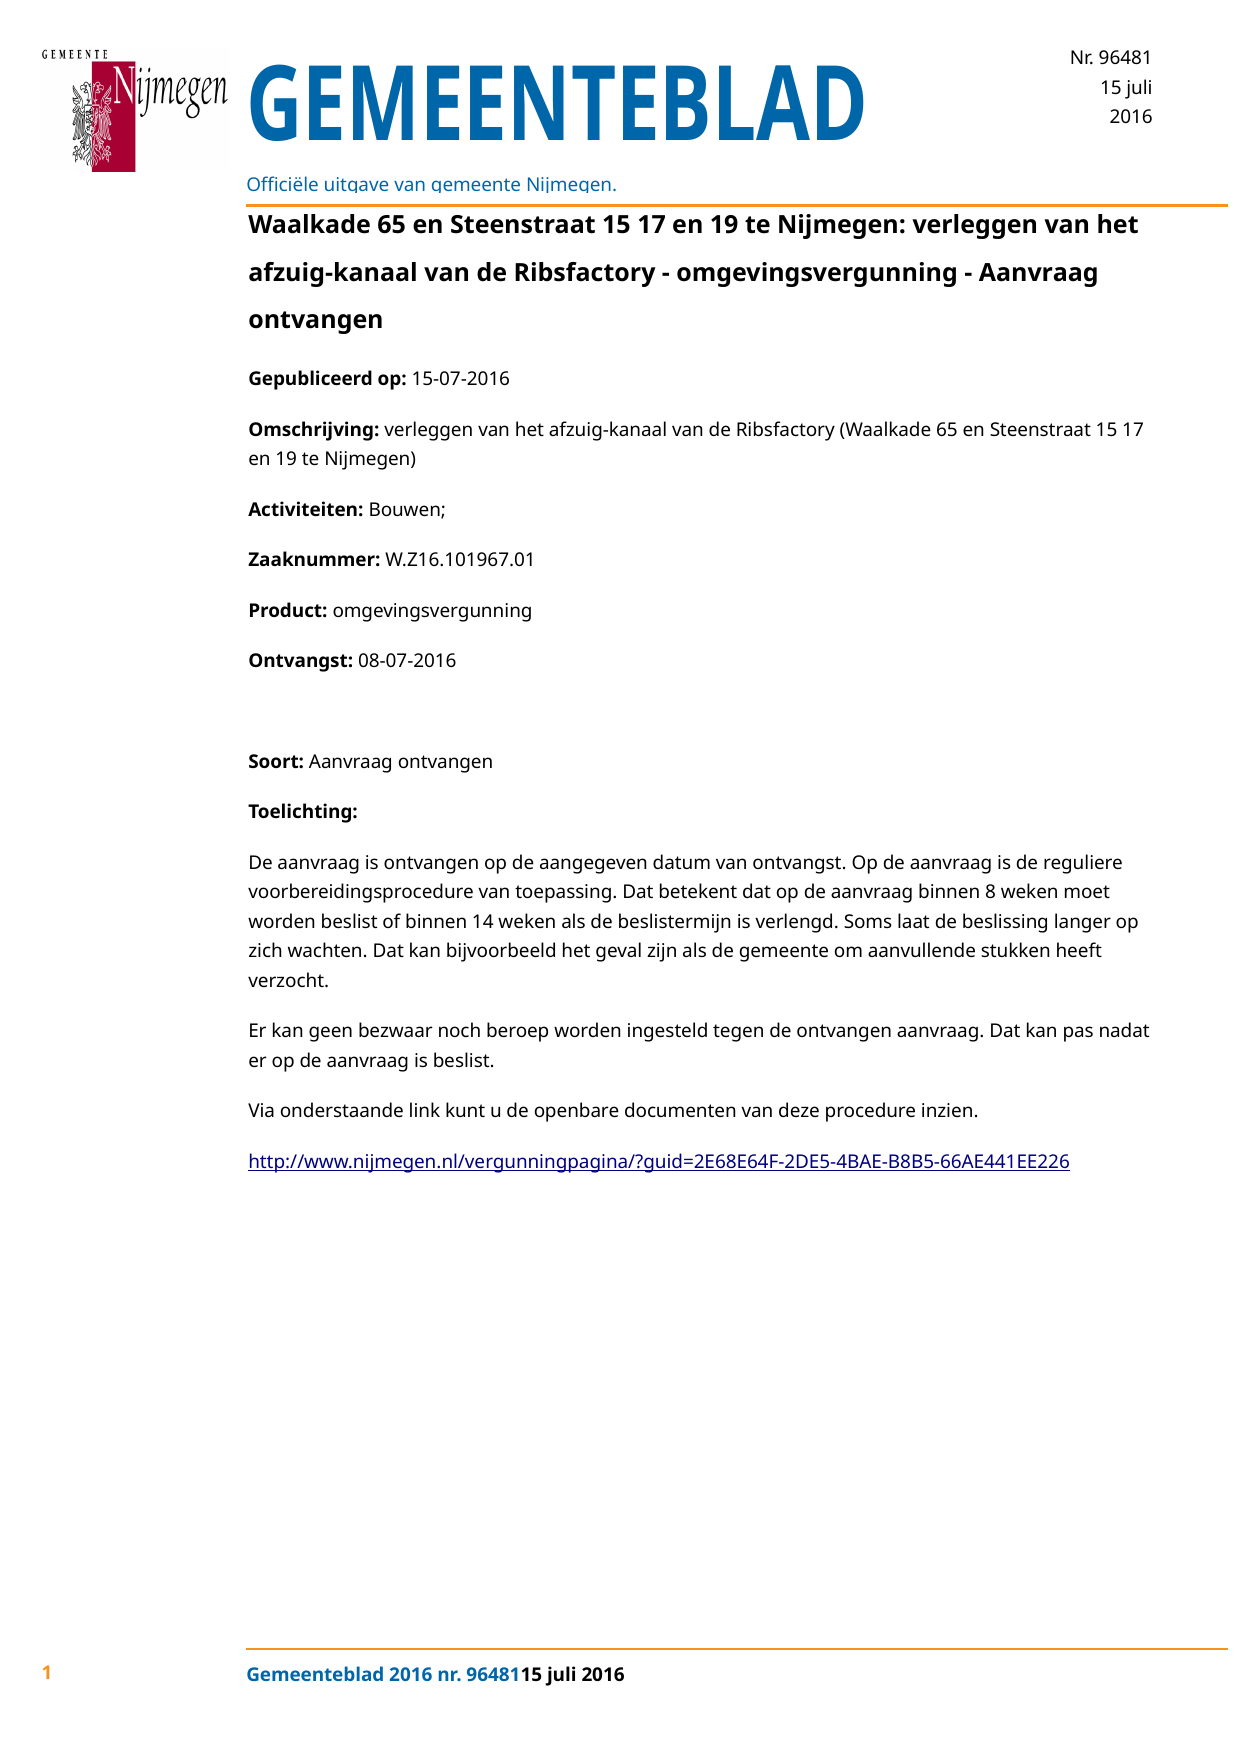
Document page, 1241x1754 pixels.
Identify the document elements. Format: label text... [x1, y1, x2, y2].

text Ontvangst: 08-07-2016 [248, 647, 1152, 673]
text Soort: Aanvraag ontvangen [248, 748, 1152, 774]
text Via onderstaande link kunt u de openbare documenten van deze procedure inzien. [248, 1098, 1152, 1123]
text Toelichting: [248, 798, 1152, 824]
picture [41, 47, 231, 172]
text Product: omgevingsvergunning [248, 597, 1152, 622]
text http://www.nijmegen.nl/vergunningpagina/?guid=2E68E64F-2DE5-4BAE-B8B5-66AE441EE226 [248, 1148, 1152, 1174]
text Zaaknummer: W.Z16.101967.01 [248, 546, 1152, 572]
text Omschrijving: verleggen van het afzuig-kanaal van de Ribsfactory (Waalkade 65 en Steenstraat 15 17 en 19 te Nijmegen) [248, 416, 1152, 471]
text De aanvraag is ontvangen op de aangegeven datum van ontvangst. Op de aanvraag is de reguliere voorbereidingsprocedure van toepassing. Dat betekent dat op de aanvraag binnen 8 weken moet worden beslist of binnen 14 weken als de beslistermijn is verlengd. Soms laat de beslissing langer op zich wachten. Dat kan bijvoorbeeld het geval zijn als de gemeente om aanvullende stukken heeft verzocht. [248, 849, 1152, 993]
text Gepubliceerd op: 15-07-2016 [248, 366, 1152, 391]
text Waalkade 65 en Steenstraat 15 17 en 19 te Nijmegen: verleggen van het afzuig-kanaal van de Ribsfactory - omgevingsvergunning - Aanvraag ontvangen [248, 207, 1152, 336]
text Activiteiten: Bouwen; [248, 496, 1152, 522]
text Er kan geen bezwaar noch beroep worden ingesteld tegen de ontvangen aanvraag. Dat kan pas nadat er op de aanvraag is beslist. [248, 1018, 1152, 1073]
